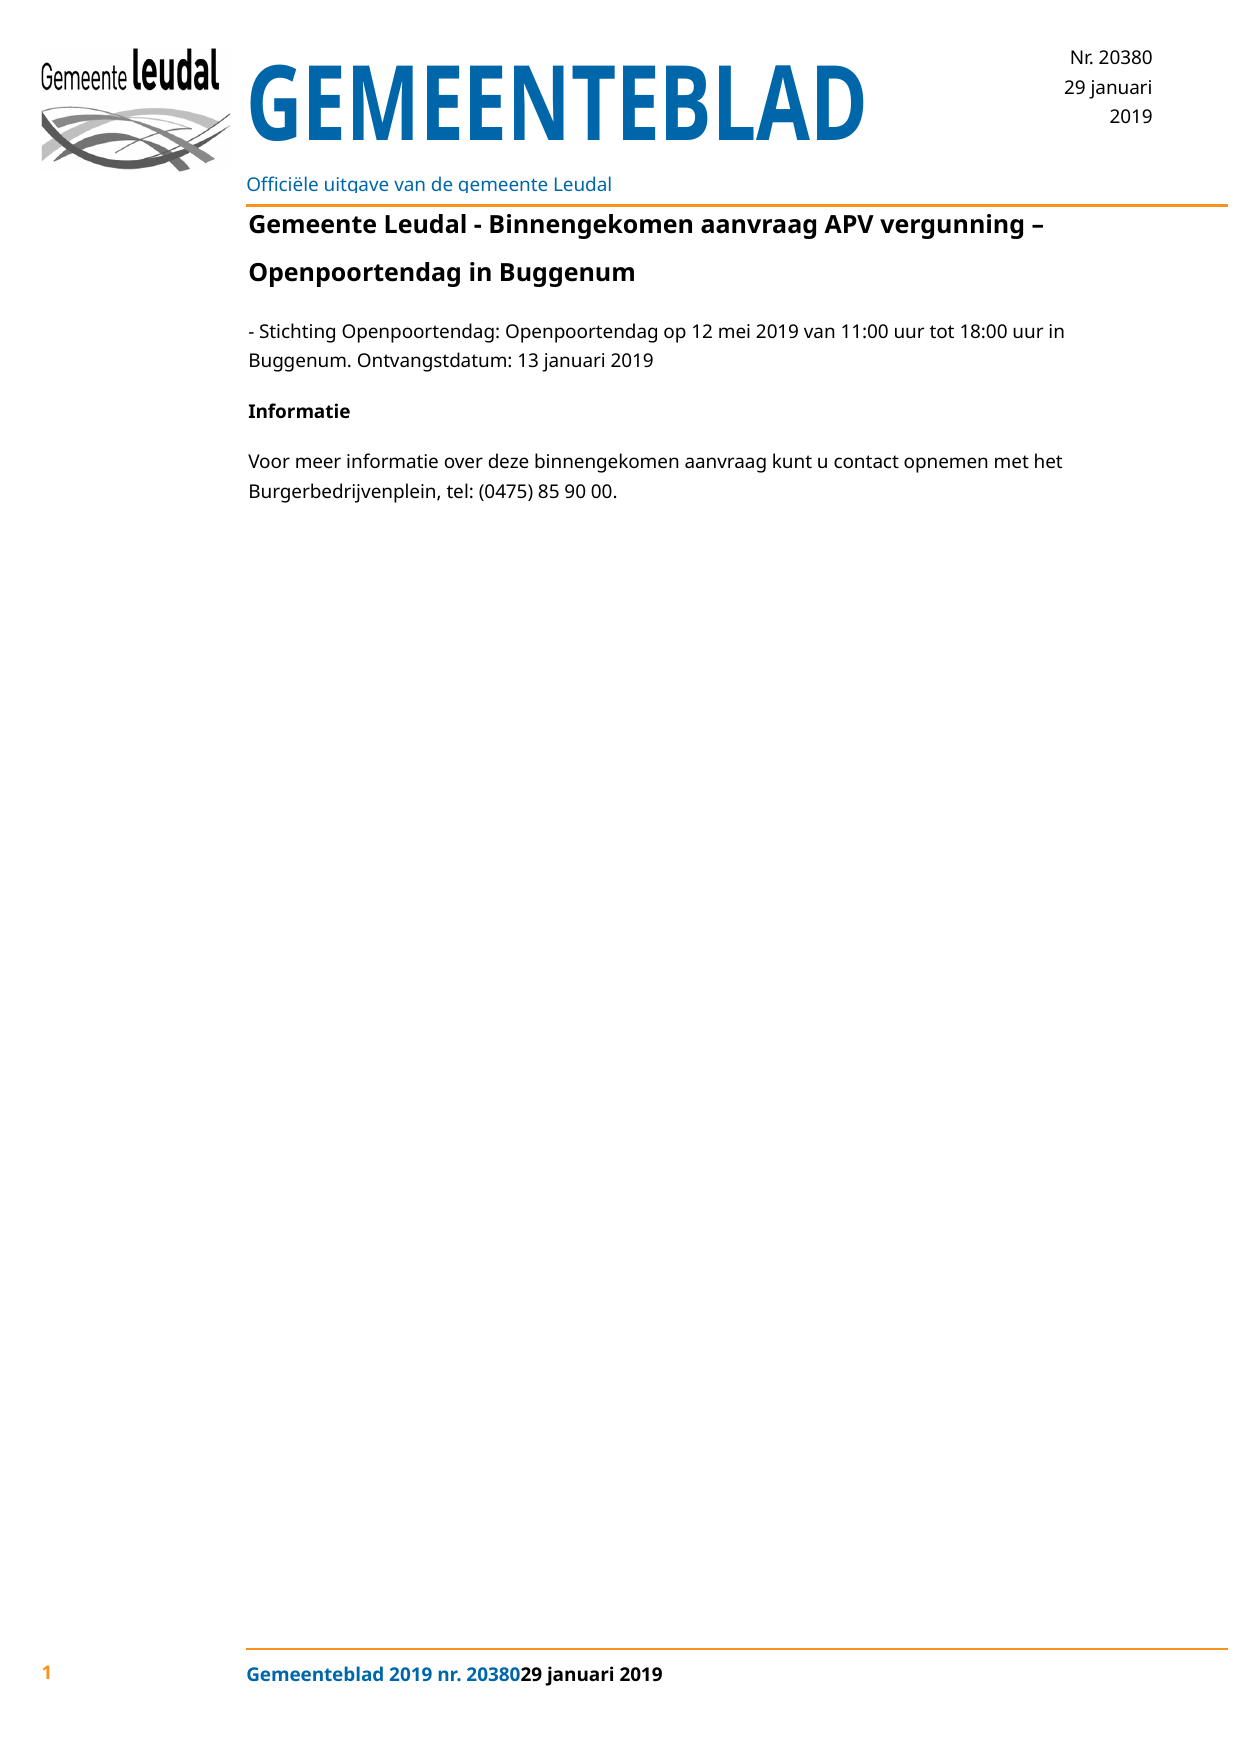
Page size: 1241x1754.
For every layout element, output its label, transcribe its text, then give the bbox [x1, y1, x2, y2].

picture [41, 47, 231, 172]
text Gemeente Leudal - Binnengekomen aanvraag APV vergunning – Openpoortendag in Buggenum [248, 207, 1152, 288]
text - Stichting Openpoortendag: Openpoortendag op 12 mei 2019 van 11:00 uur tot 18:00 uur in Buggenum. Ontvangstdatum: 13 januari 2019 [248, 318, 1152, 373]
text Voor meer informatie over deze binnengekomen aanvraag kunt u contact opnemen met het Burgerbedrijvenplein, tel: (0475) 85 90 00. [248, 448, 1152, 504]
text Informatie [248, 398, 1152, 424]
